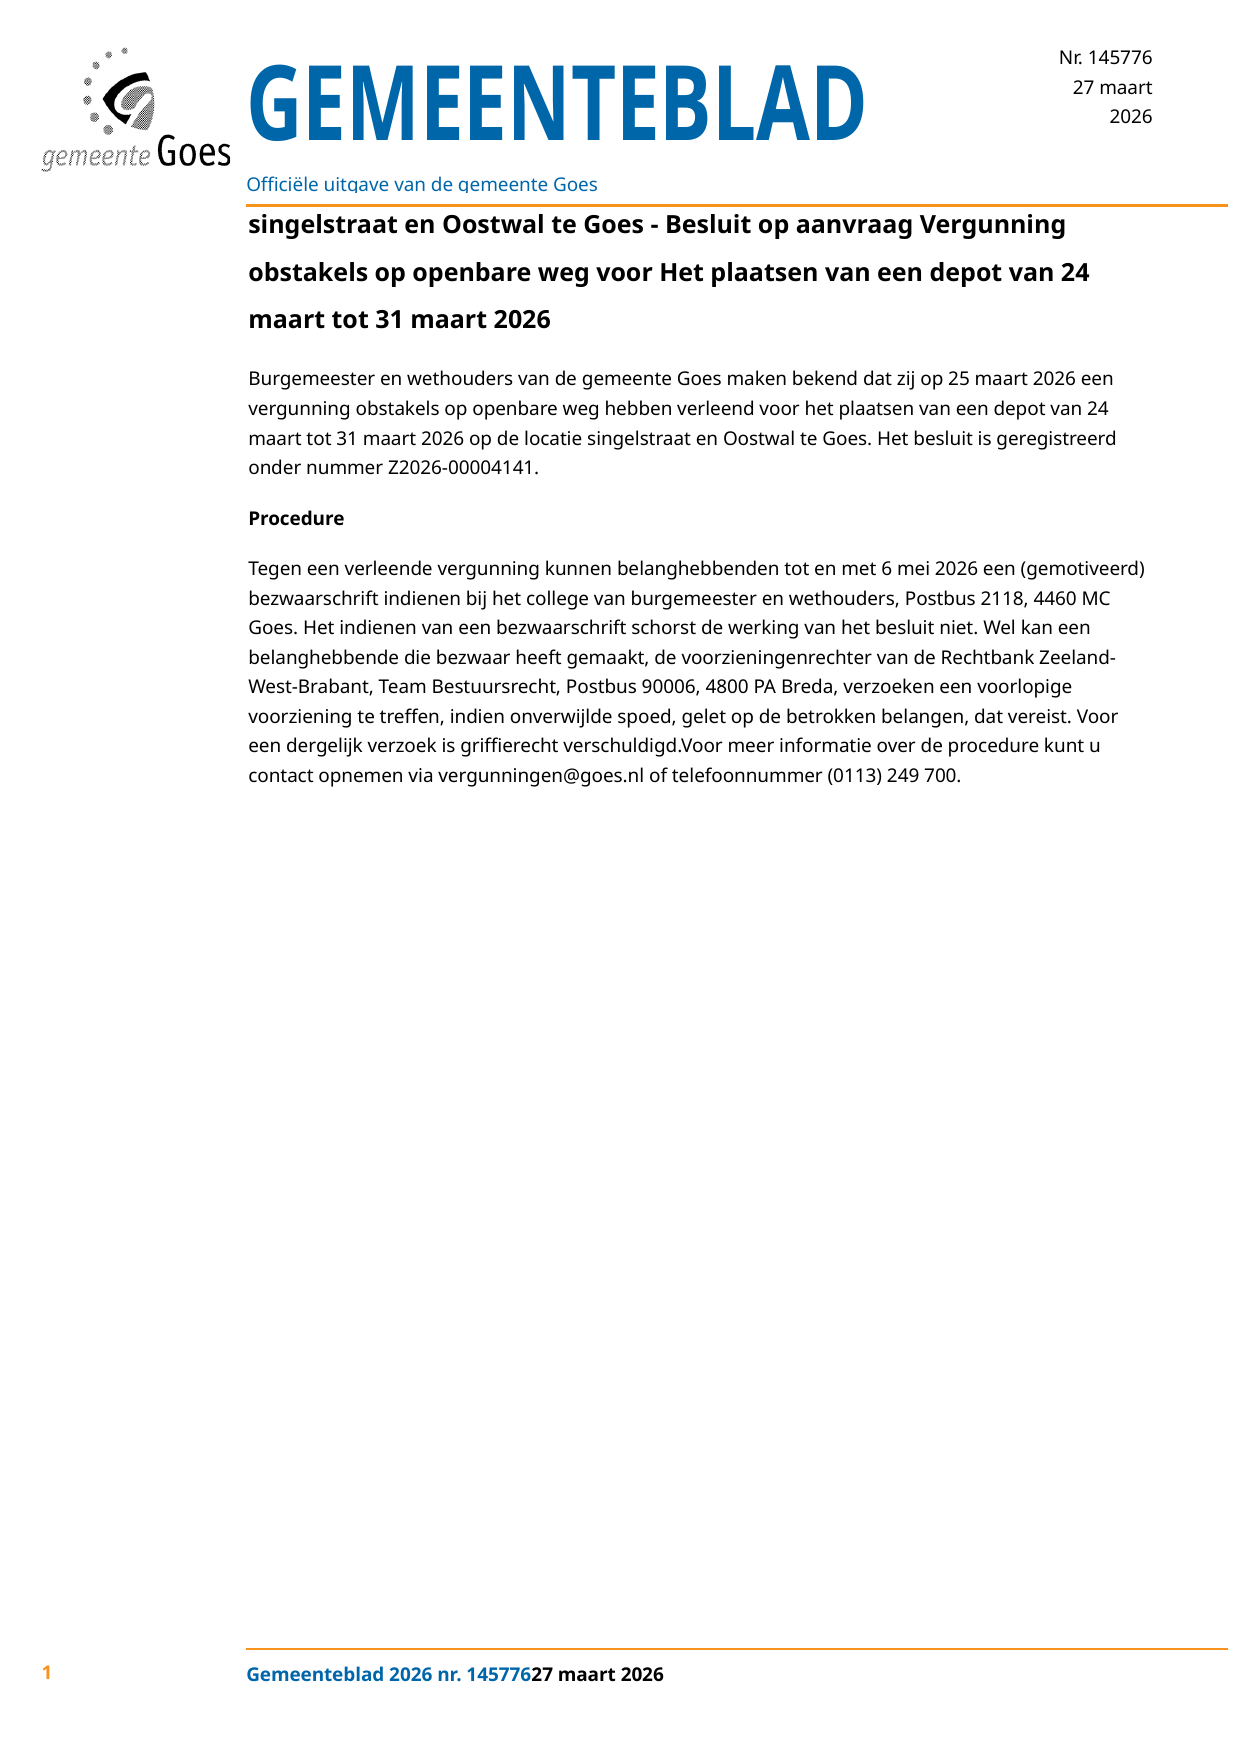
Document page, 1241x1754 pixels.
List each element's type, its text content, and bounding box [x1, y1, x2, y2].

text Procedure [248, 505, 1152, 530]
text Burgemeester en wethouders van de gemeente Goes maken bekend dat zij op 25 maart 2026 een vergunning obstakels op openbare weg hebben verleend voor het plaatsen van een depot van 24 maart tot 31 maart 2026 op de locatie singelstraat en Oostwal te Goes. Het besluit is geregistreerd onder nummer Z2026-00004141. [248, 366, 1152, 480]
text singelstraat en Oostwal te Goes - Besluit op aanvraag Vergunning obstakels op openbare weg voor Het plaatsen van een depot van 24 maart tot 31 maart 2026 [248, 207, 1152, 336]
picture [41, 47, 231, 172]
text Tegen een verleende vergunning kunnen belanghebbenden tot en met 6 mei 2026 een (gemotiveerd) bezwaarschrift indienen bij het college van burgemeester en wethouders, Postbus 2118, 4460 MC Goes. Het indienen van een bezwaarschrift schorst de werking van het besluit niet. Wel kan een belanghebbende die bezwaar heeft gemaakt, de voorzieningenrechter van de Rechtbank Zeeland-West-Brabant, Team Bestuursrecht, Postbus 90006, 4800 PA Breda, verzoeken een voorlopige voorziening te treffen, indien onverwijlde spoed, gelet op de betrokken belangen, dat vereist. Voor een dergelijk verzoek is griffierecht verschuldigd.Voor meer informatie over de procedure kunt u contact opnemen via vergunningen@goes.nl of telefoonnummer (0113) 249 700. [248, 555, 1152, 788]
